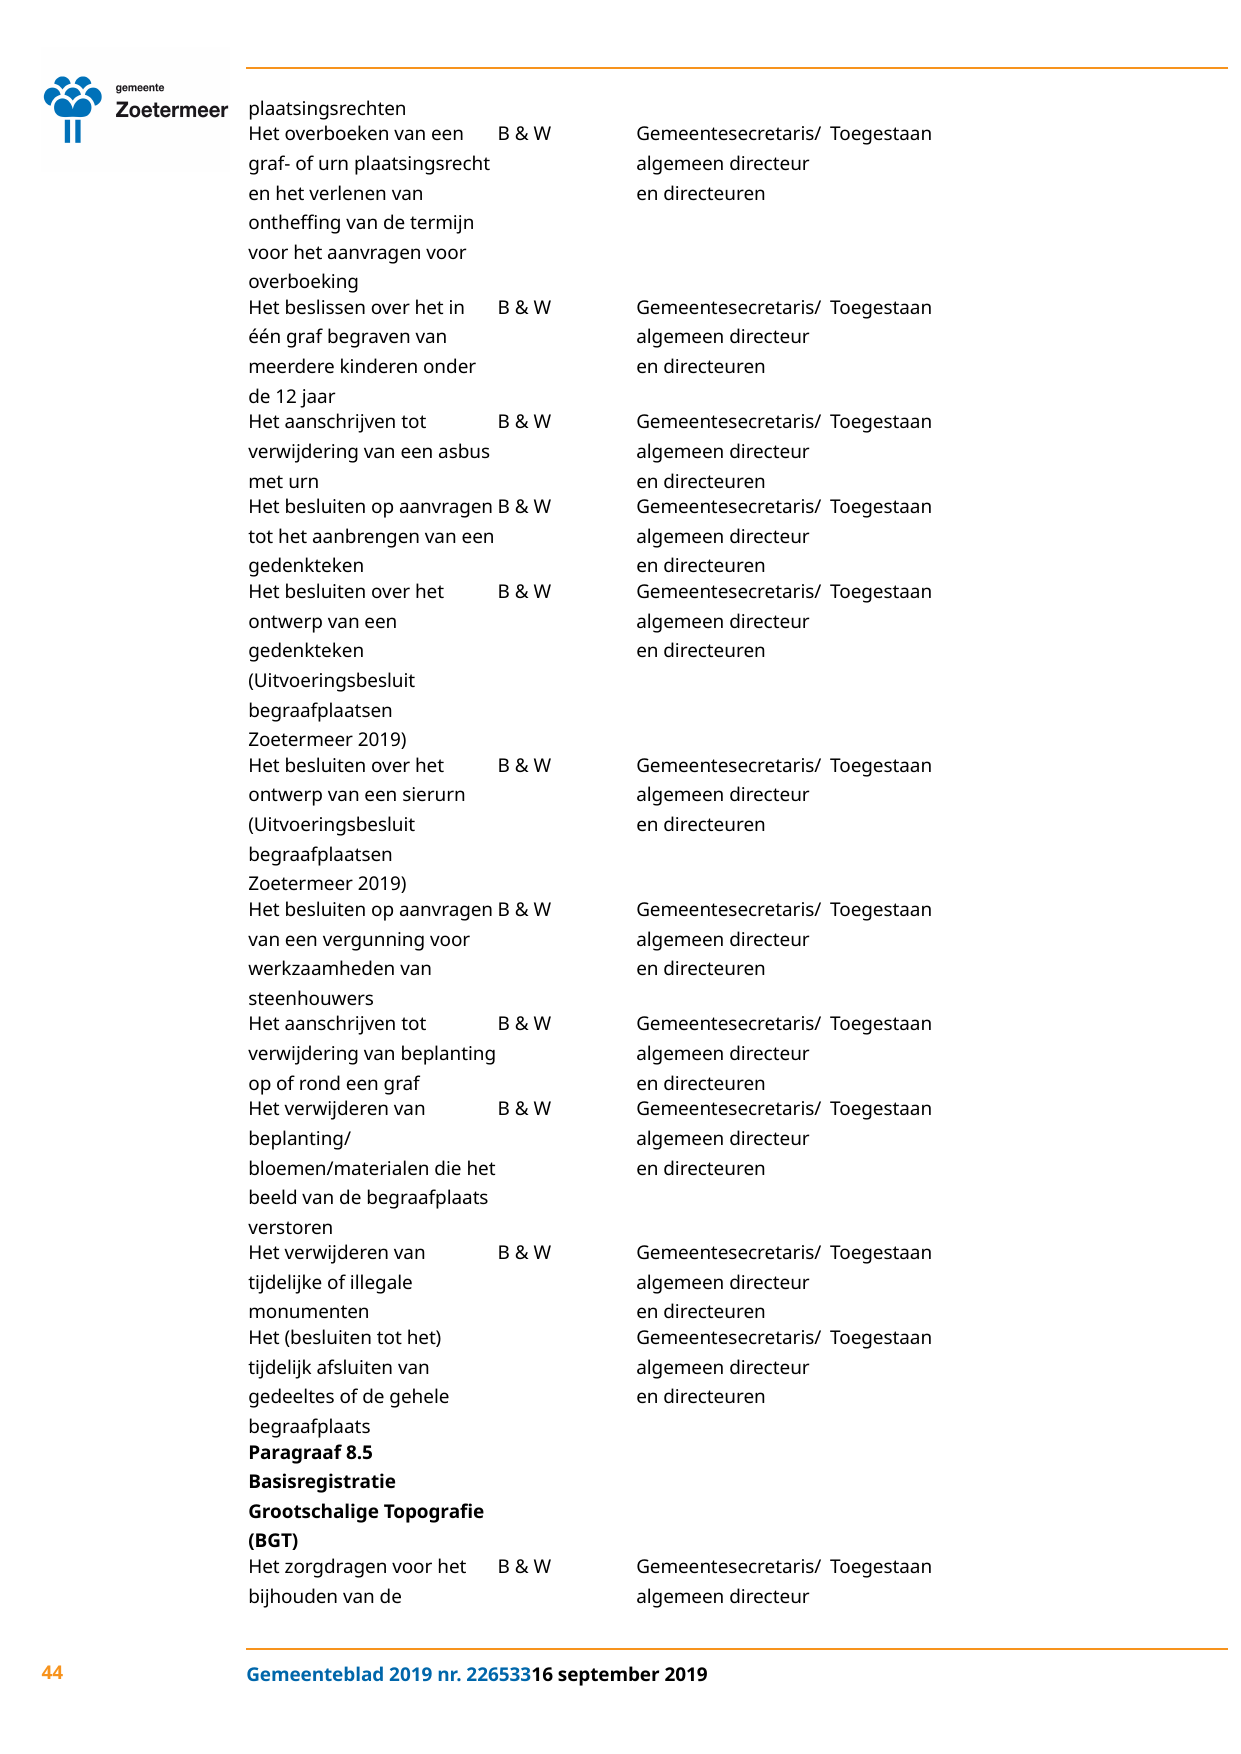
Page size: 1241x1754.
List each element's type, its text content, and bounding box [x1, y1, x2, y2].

table_cell Het besluiten op aanvragen van een vergunning voor werkzaamheden van steenhouwers [248, 896, 497, 1011]
table_cell Het verwijderen van beplanting/ bloemen/materialen die het beeld van de begraafplaats verstoren [248, 1096, 497, 1239]
table_cell B & W [498, 752, 636, 896]
table_cell Het aanschrijven tot verwijdering van een asbus met urn [248, 409, 497, 493]
table_cell Gemeentesecretaris/ algemeen directeur en directeuren [636, 294, 830, 409]
table_cell Paragraaf 8.5 Basisregistratie Grootschalige Topografie (BGT) [248, 1439, 497, 1553]
table_cell Toegestaan [830, 494, 1024, 578]
table_cell [636, 1439, 830, 1553]
table_cell [830, 95, 1024, 121]
table_cell Het besluiten over het ontwerp van een gedenkteken (Uitvoeringsbesluit begraafplaatsen Zoetermeer 2019) [248, 579, 497, 752]
table_cell Gemeentesecretaris/ algemeen directeur en directeuren [636, 1096, 830, 1239]
table_cell Gemeentesecretaris/ algemeen directeur en directeuren [636, 494, 830, 578]
table_cell Toegestaan [830, 579, 1024, 752]
table_cell Gemeentesecretaris/ algemeen directeur en directeuren [636, 1240, 830, 1324]
table_cell Toegestaan [830, 1096, 1024, 1239]
table_cell plaatsingsrechten [248, 95, 497, 121]
table_cell Toegestaan [830, 409, 1024, 493]
table_cell Gemeentesecretaris/ algemeen directeur en directeuren [636, 896, 830, 1011]
table_cell Het aanschrijven tot verwijdering van beplanting op of rond een graf [248, 1011, 497, 1096]
table_cell Het besluiten op aanvragen tot het aanbrengen van een gedenkteken [248, 494, 497, 578]
table_cell Het besluiten over het ontwerp van een sierurn (Uitvoeringsbesluit begraafplaatsen Zoetermeer 2019) [248, 752, 497, 896]
table_cell B & W [498, 121, 636, 294]
table_cell B & W [498, 579, 636, 752]
table_cell B & W [498, 409, 636, 493]
table_cell B & W [498, 896, 636, 1011]
table_cell B & W [498, 494, 636, 578]
table_cell Toegestaan [830, 294, 1024, 409]
table_cell Gemeentesecretaris/ algemeen directeur en directeuren [636, 121, 830, 294]
table_cell Toegestaan [830, 1554, 1024, 1609]
table_cell Toegestaan [830, 1240, 1024, 1324]
table_cell [498, 1325, 636, 1439]
table_cell B & W [498, 294, 636, 409]
table_cell Toegestaan [830, 896, 1024, 1011]
table_cell Het beslissen over het in één graf begraven van meerdere kinderen onder de 12 jaar [248, 294, 497, 409]
table_cell Gemeentesecretaris/ algemeen directeur en directeuren [636, 752, 830, 896]
table_cell [636, 95, 830, 121]
table_cell [498, 1439, 636, 1553]
table_cell Gemeentesecretaris/ algemeen directeur en directeuren [636, 409, 830, 493]
table_cell Gemeentesecretaris/ algemeen directeur [636, 1554, 830, 1609]
table_cell B & W [498, 1554, 636, 1609]
table_cell Toegestaan [830, 121, 1024, 294]
table_cell B & W [498, 1240, 636, 1324]
table_cell Gemeentesecretaris/ algemeen directeur en directeuren [636, 579, 830, 752]
table_cell Toegestaan [830, 1325, 1024, 1439]
table_cell Toegestaan [830, 1011, 1024, 1096]
table_cell Het verwijderen van tijdelijke of illegale monumenten [248, 1240, 497, 1324]
table_cell Toegestaan [830, 752, 1024, 896]
table_cell B & W [498, 1011, 636, 1096]
table_cell Het overboeken van een graf- of urn plaatsingsrecht en het verlenen van ontheffing van de termijn voor het aanvragen voor overboeking [248, 121, 497, 294]
table_cell Het (besluiten tot het) tijdelijk afsluiten van gedeeltes of de gehele begraafplaats [248, 1325, 497, 1439]
table_cell B & W [498, 1096, 636, 1239]
table_cell Gemeentesecretaris/ algemeen directeur en directeuren [636, 1011, 830, 1096]
table_cell [830, 1439, 1024, 1553]
table_cell Het zorgdragen voor het bijhouden van de [248, 1554, 497, 1609]
table_cell [498, 95, 636, 121]
table_cell Gemeentesecretaris/ algemeen directeur en directeuren [636, 1325, 830, 1439]
picture [41, 47, 231, 172]
